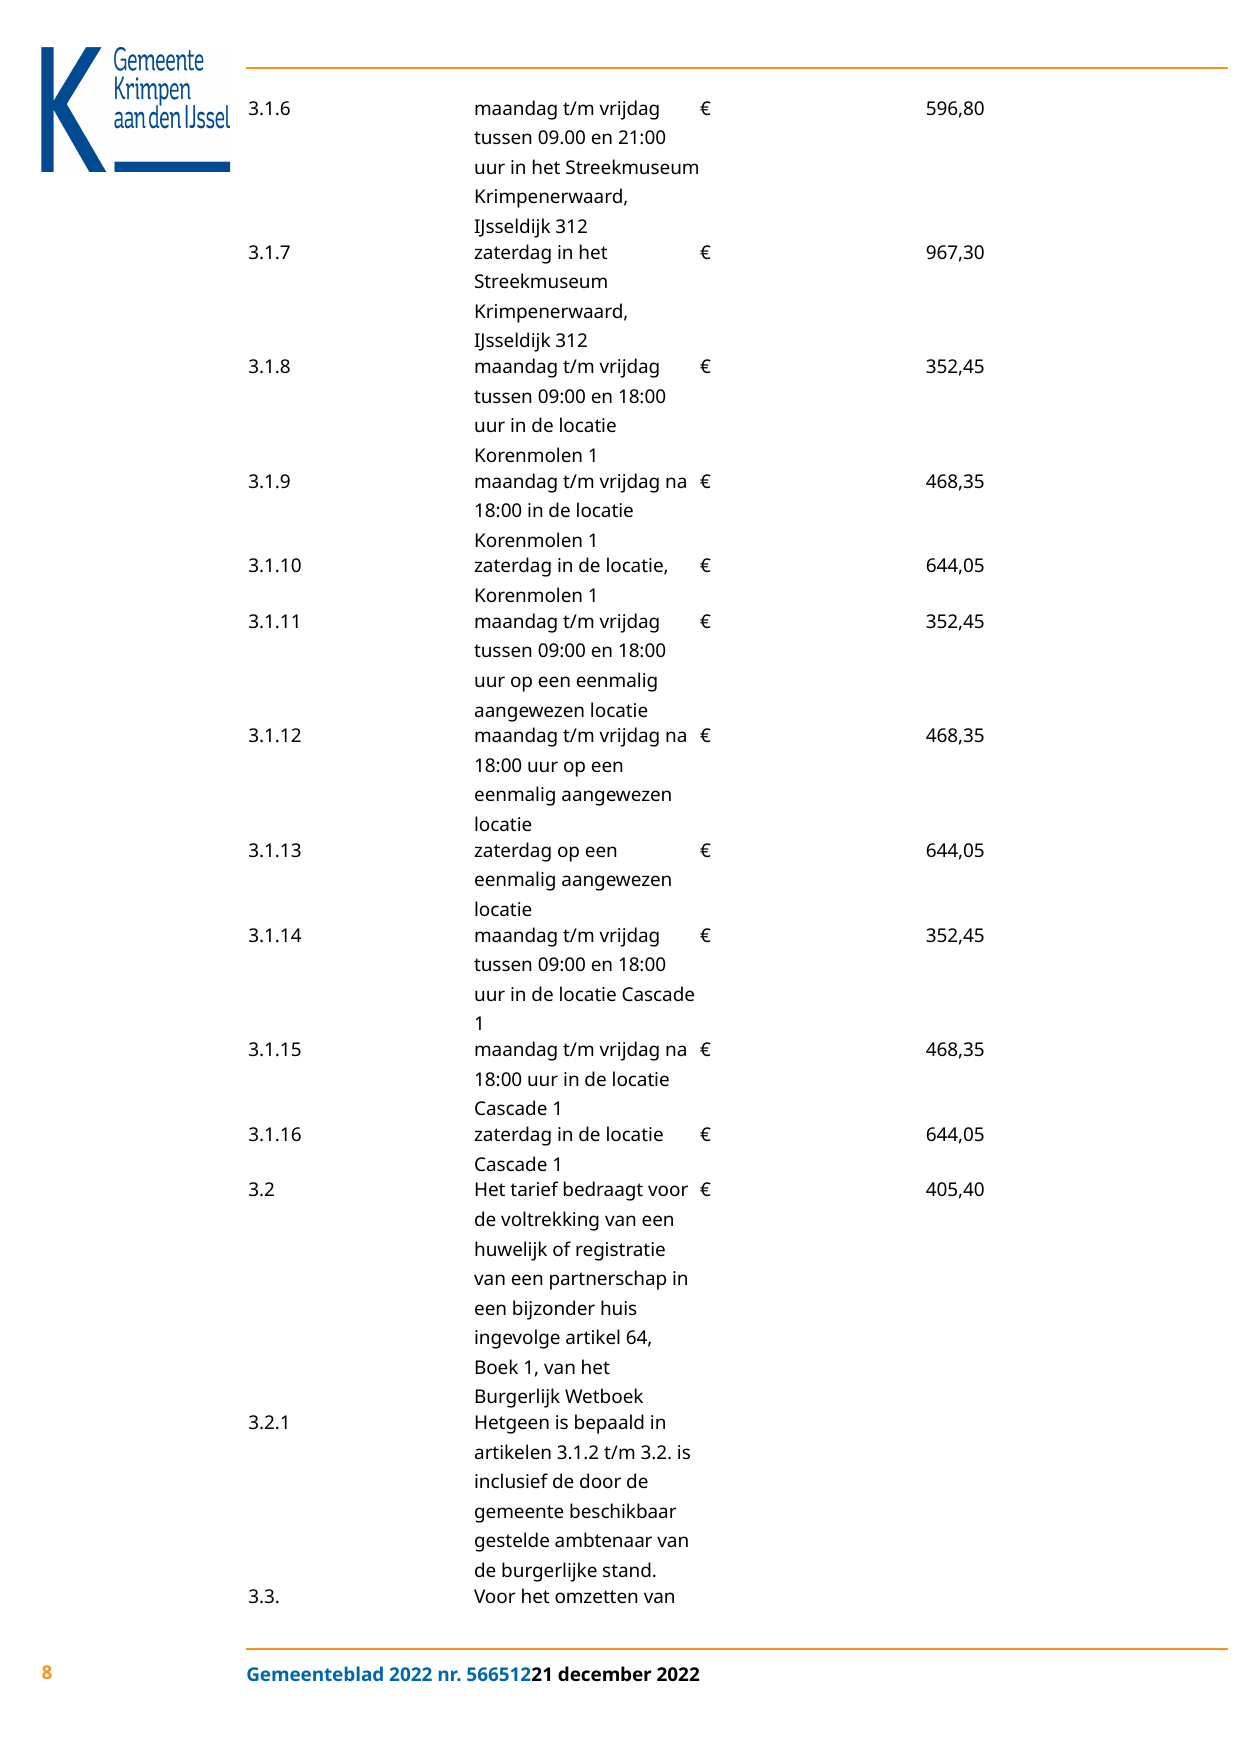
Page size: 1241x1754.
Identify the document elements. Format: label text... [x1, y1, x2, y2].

table_cell zaterdag op een eenmalig aangewezen locatie [474, 837, 700, 922]
table_cell 644,05 [926, 837, 1152, 922]
table_cell 468,35 [926, 723, 1152, 837]
table_cell 3.1.13 [248, 837, 474, 922]
table_cell 644,05 [926, 553, 1152, 608]
table_cell 3.1.10 [248, 553, 474, 608]
table_cell € [700, 1036, 926, 1121]
table_cell € [700, 553, 926, 608]
table_cell 3.1.7 [248, 239, 474, 353]
table_cell maandag t/m vrijdag na 18:00 uur op een eenmalig aangewezen locatie [474, 723, 700, 837]
table_cell 352,45 [926, 608, 1152, 722]
table_cell 3.2 [248, 1177, 474, 1409]
table_cell 3.1.14 [248, 922, 474, 1036]
table_cell € [700, 837, 926, 922]
table_cell € [700, 608, 926, 722]
table_cell 352,45 [926, 353, 1152, 468]
picture [41, 47, 231, 172]
table_cell [700, 1583, 926, 1609]
table_cell [700, 1409, 926, 1583]
table_cell 3.3. [248, 1583, 474, 1609]
table_cell € [700, 922, 926, 1036]
table_cell maandag t/m vrijdag na 18:00 in de locatie Korenmolen 1 [474, 468, 700, 553]
table_cell 352,45 [926, 922, 1152, 1036]
table_cell € [700, 353, 926, 468]
table_cell 468,35 [926, 468, 1152, 553]
table_cell € [700, 468, 926, 553]
table_cell 3.1.6 [248, 95, 474, 239]
table_cell 3.1.11 [248, 608, 474, 722]
table_cell maandag t/m vrijdag tussen 09:00 en 18:00 uur in de locatie Cascade 1 [474, 922, 700, 1036]
table_cell 3.1.8 [248, 353, 474, 468]
table_cell 644,05 [926, 1121, 1152, 1177]
table_cell maandag t/m vrijdag tussen 09.00 en 21:00 uur in het Streekmuseum Krimpenerwaard, IJsseldijk 312 [474, 95, 700, 239]
table_cell zaterdag in het Streekmuseum Krimpenerwaard, IJsseldijk 312 [474, 239, 700, 353]
table_cell 3.1.9 [248, 468, 474, 553]
table_cell zaterdag in de locatie Cascade 1 [474, 1121, 700, 1177]
table_cell Het tarief bedraagt voor de voltrekking van een huwelijk of registratie van een partnerschap in een bijzonder huis ingevolge artikel 64, Boek 1, van het Burgerlijk Wetboek [474, 1177, 700, 1409]
table_cell zaterdag in de locatie, Korenmolen 1 [474, 553, 700, 608]
table_cell € [700, 95, 926, 239]
table_cell 3.2.1 [248, 1409, 474, 1583]
table_cell 3.1.15 [248, 1036, 474, 1121]
table_cell € [700, 1177, 926, 1409]
table_cell 596,80 [926, 95, 1152, 239]
table_cell 405,40 [926, 1177, 1152, 1409]
table_cell maandag t/m vrijdag tussen 09:00 en 18:00 uur in de locatie Korenmolen 1 [474, 353, 700, 468]
table_cell € [700, 1121, 926, 1177]
table_cell € [700, 723, 926, 837]
table_cell maandag t/m vrijdag na 18:00 uur in de locatie Cascade 1 [474, 1036, 700, 1121]
table_cell Voor het omzetten van [474, 1583, 700, 1609]
table_cell 967,30 [926, 239, 1152, 353]
table_cell [926, 1409, 1152, 1583]
table_cell 3.1.16 [248, 1121, 474, 1177]
table_cell 3.1.12 [248, 723, 474, 837]
table_cell € [700, 239, 926, 353]
table_cell [926, 1583, 1152, 1609]
table_cell 468,35 [926, 1036, 1152, 1121]
table_cell Hetgeen is bepaald in artikelen 3.1.2 t/m 3.2. is inclusief de door de gemeente beschikbaar gestelde ambtenaar van de burgerlijke stand. [474, 1409, 700, 1583]
table_cell maandag t/m vrijdag tussen 09:00 en 18:00 uur op een eenmalig aangewezen locatie [474, 608, 700, 722]
